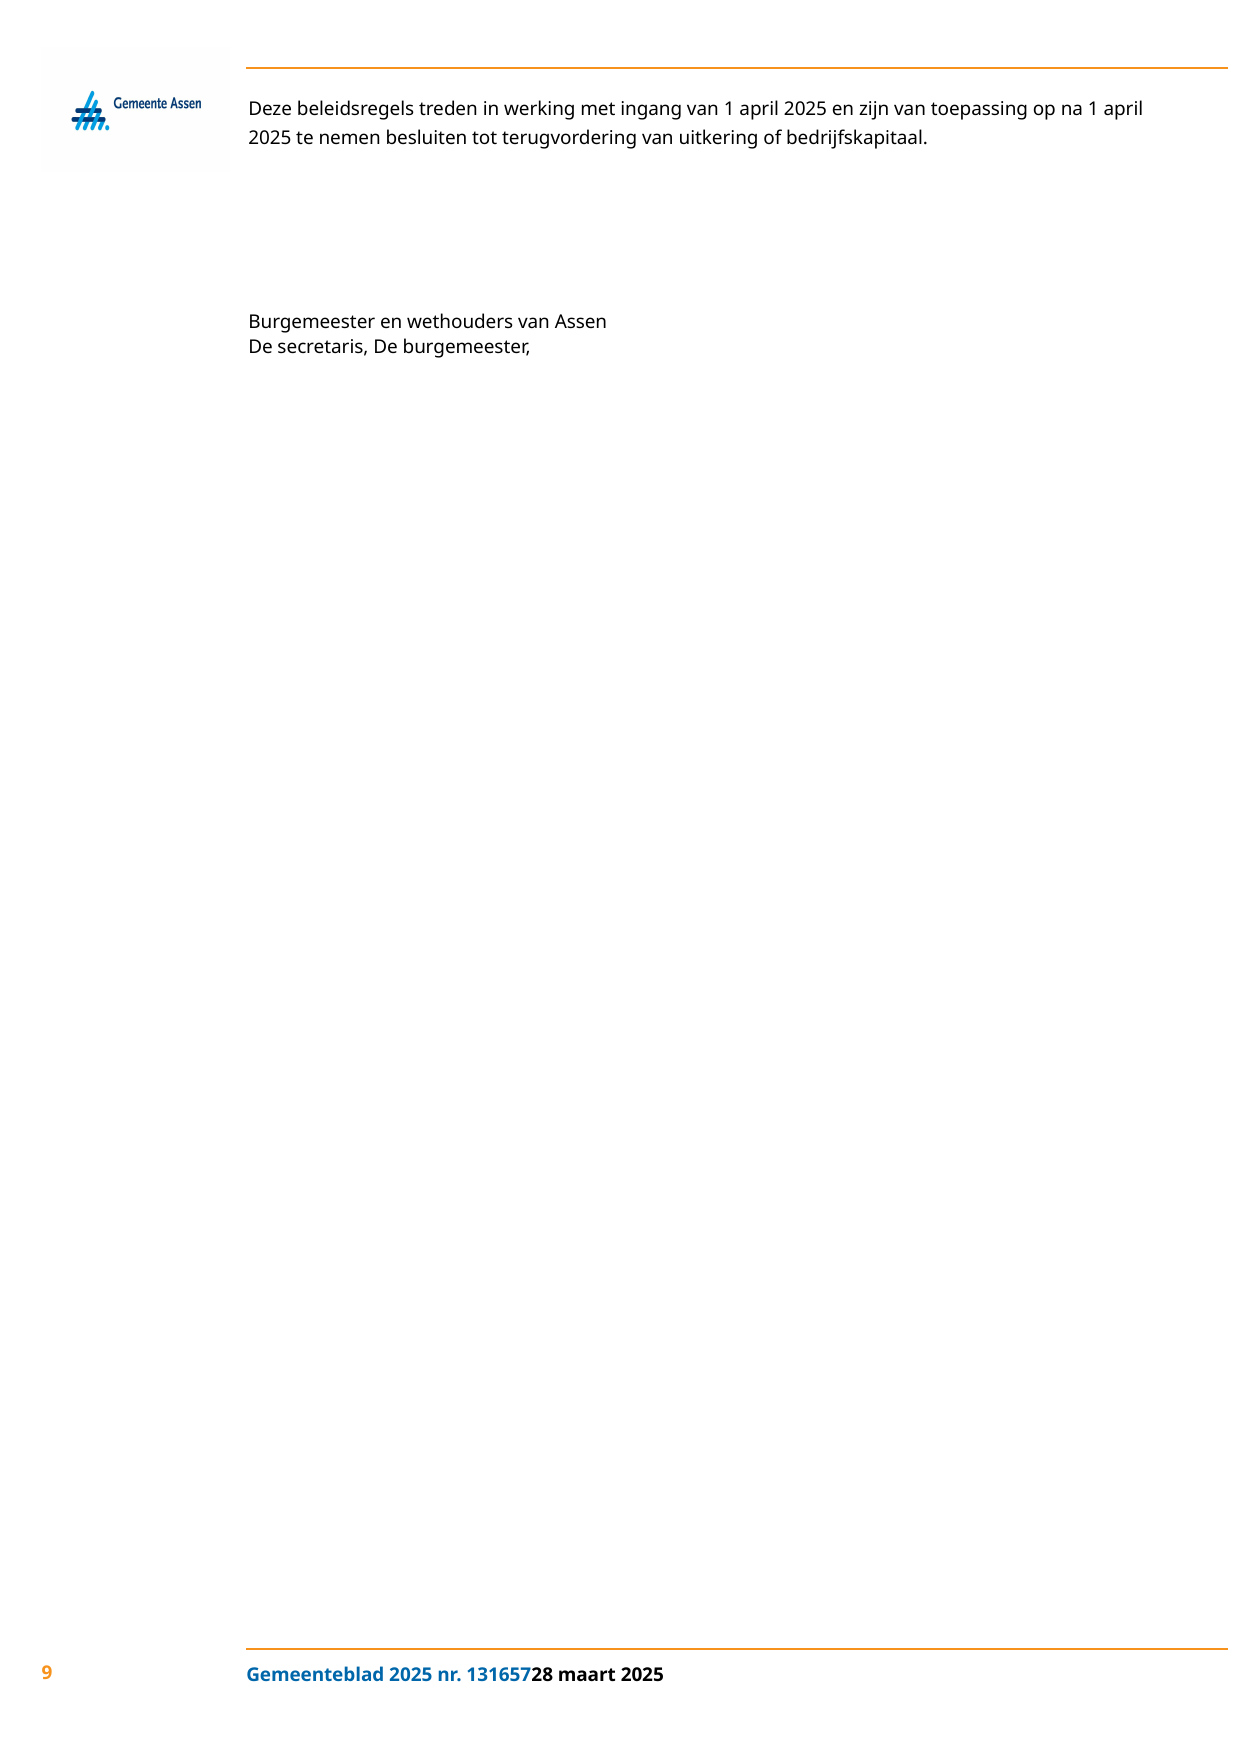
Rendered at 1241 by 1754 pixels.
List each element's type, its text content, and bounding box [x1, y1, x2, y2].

text De secretaris, De burgemeester, [248, 334, 1152, 359]
picture [41, 47, 231, 172]
text Burgemeester en wethouders van Assen [248, 308, 1152, 334]
text Deze beleidsregels treden in werking met ingang van 1 april 2025 en zijn van toepassing op na 1 april 2025 te nemen besluiten tot terugvordering van uitkering of bedrijfskapitaal. [248, 95, 1152, 150]
